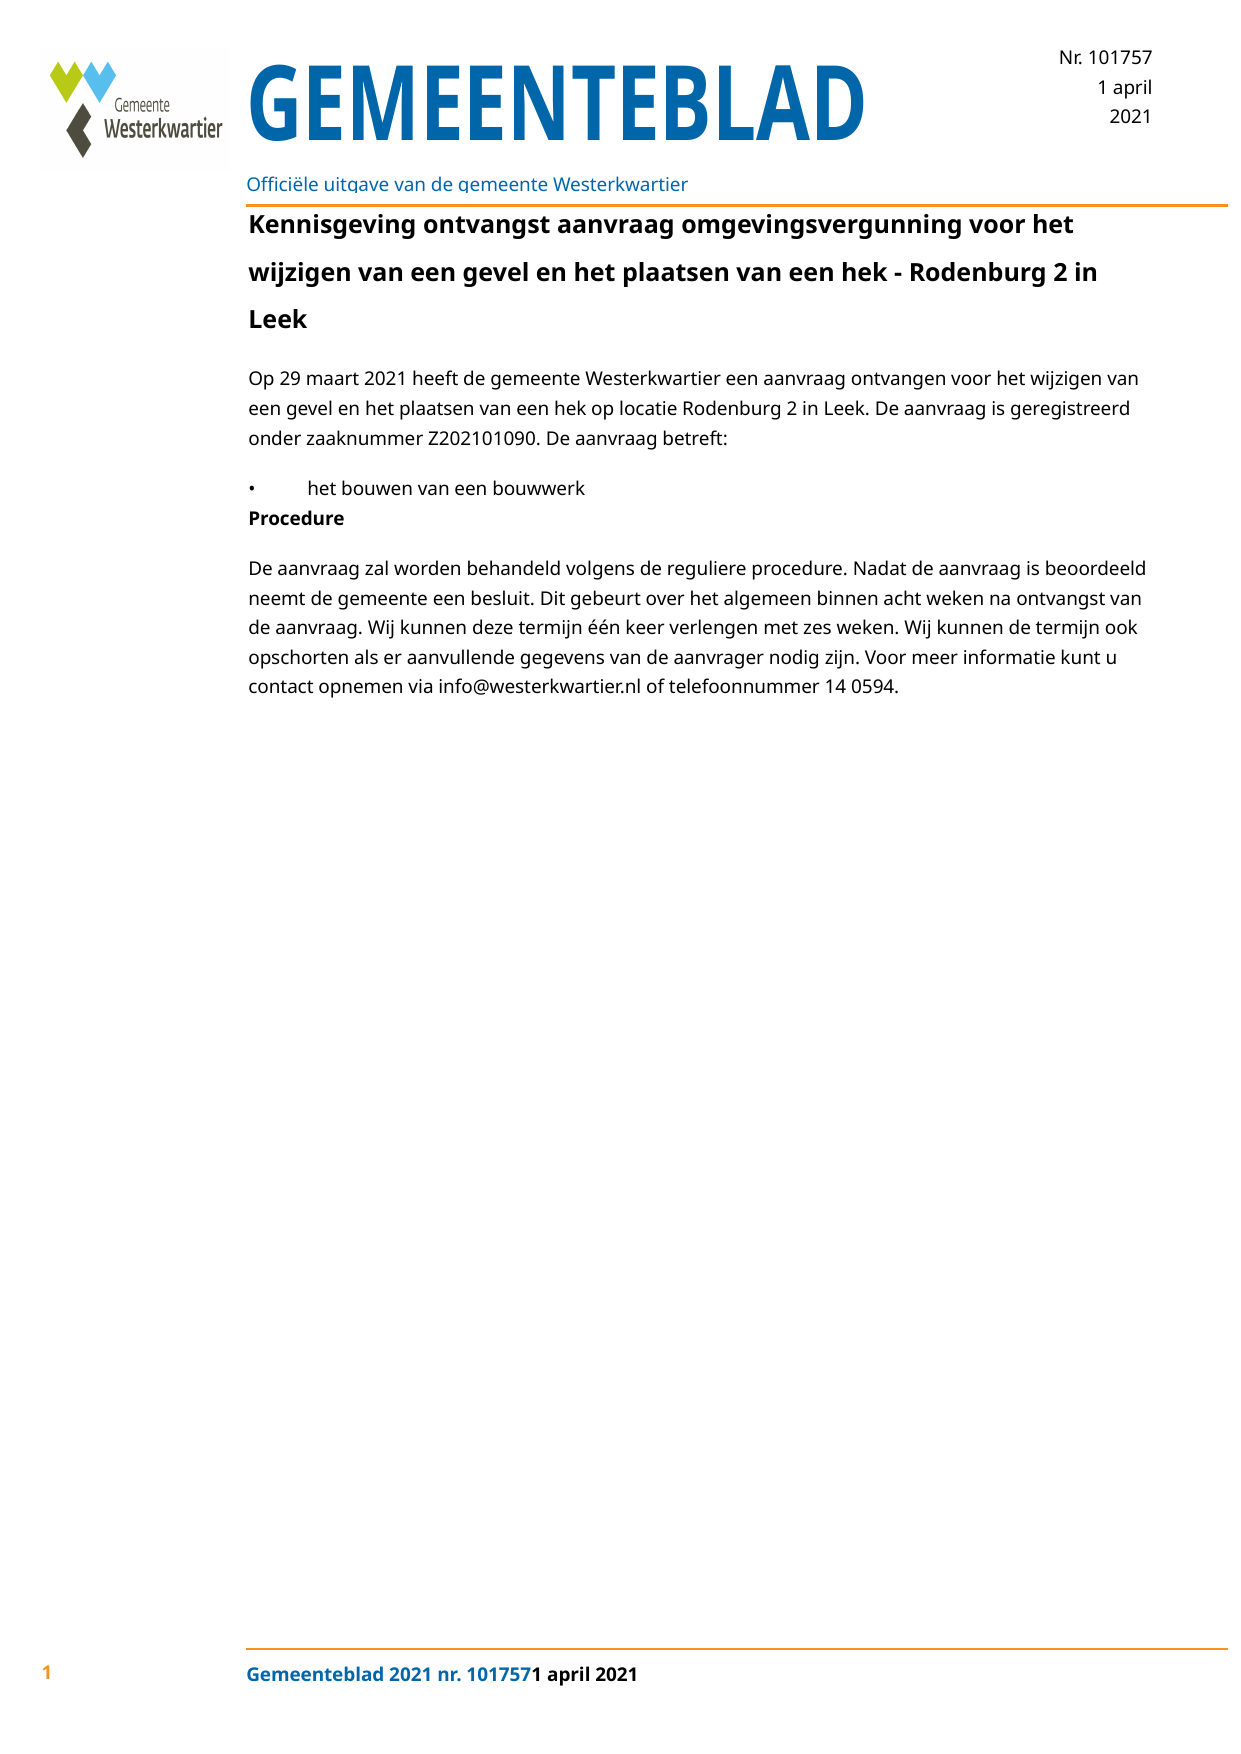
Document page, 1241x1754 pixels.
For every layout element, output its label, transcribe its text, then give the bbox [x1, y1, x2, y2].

picture [41, 47, 231, 172]
list het bouwen van een bouwwerk [248, 475, 1152, 501]
text De aanvraag zal worden behandeld volgens de reguliere procedure. Nadat de aanvraag is beoordeeld neemt de gemeente een besluit. Dit gebeurt over het algemeen binnen acht weken na ontvangst van de aanvraag. Wij kunnen deze termijn één keer verlengen met zes weken. Wij kunnen de termijn ook opschorten als er aanvullende gegevens van de aanvrager nodig zijn. Voor meer informatie kunt u contact opnemen via info@westerkwartier.nl of telefoonnummer 14 0594. [248, 555, 1152, 699]
text Procedure [248, 505, 1152, 530]
text Op 29 maart 2021 heeft de gemeente Westerkwartier een aanvraag ontvangen voor het wijzigen van een gevel en het plaatsen van een hek op locatie Rodenburg 2 in Leek. De aanvraag is geregistreerd onder zaaknummer Z202101090. De aanvraag betreft: [248, 366, 1152, 450]
text Kennisgeving ontvangst aanvraag omgevingsvergunning voor het wijzigen van een gevel en het plaatsen van een hek - Rodenburg 2 in Leek [248, 207, 1152, 336]
